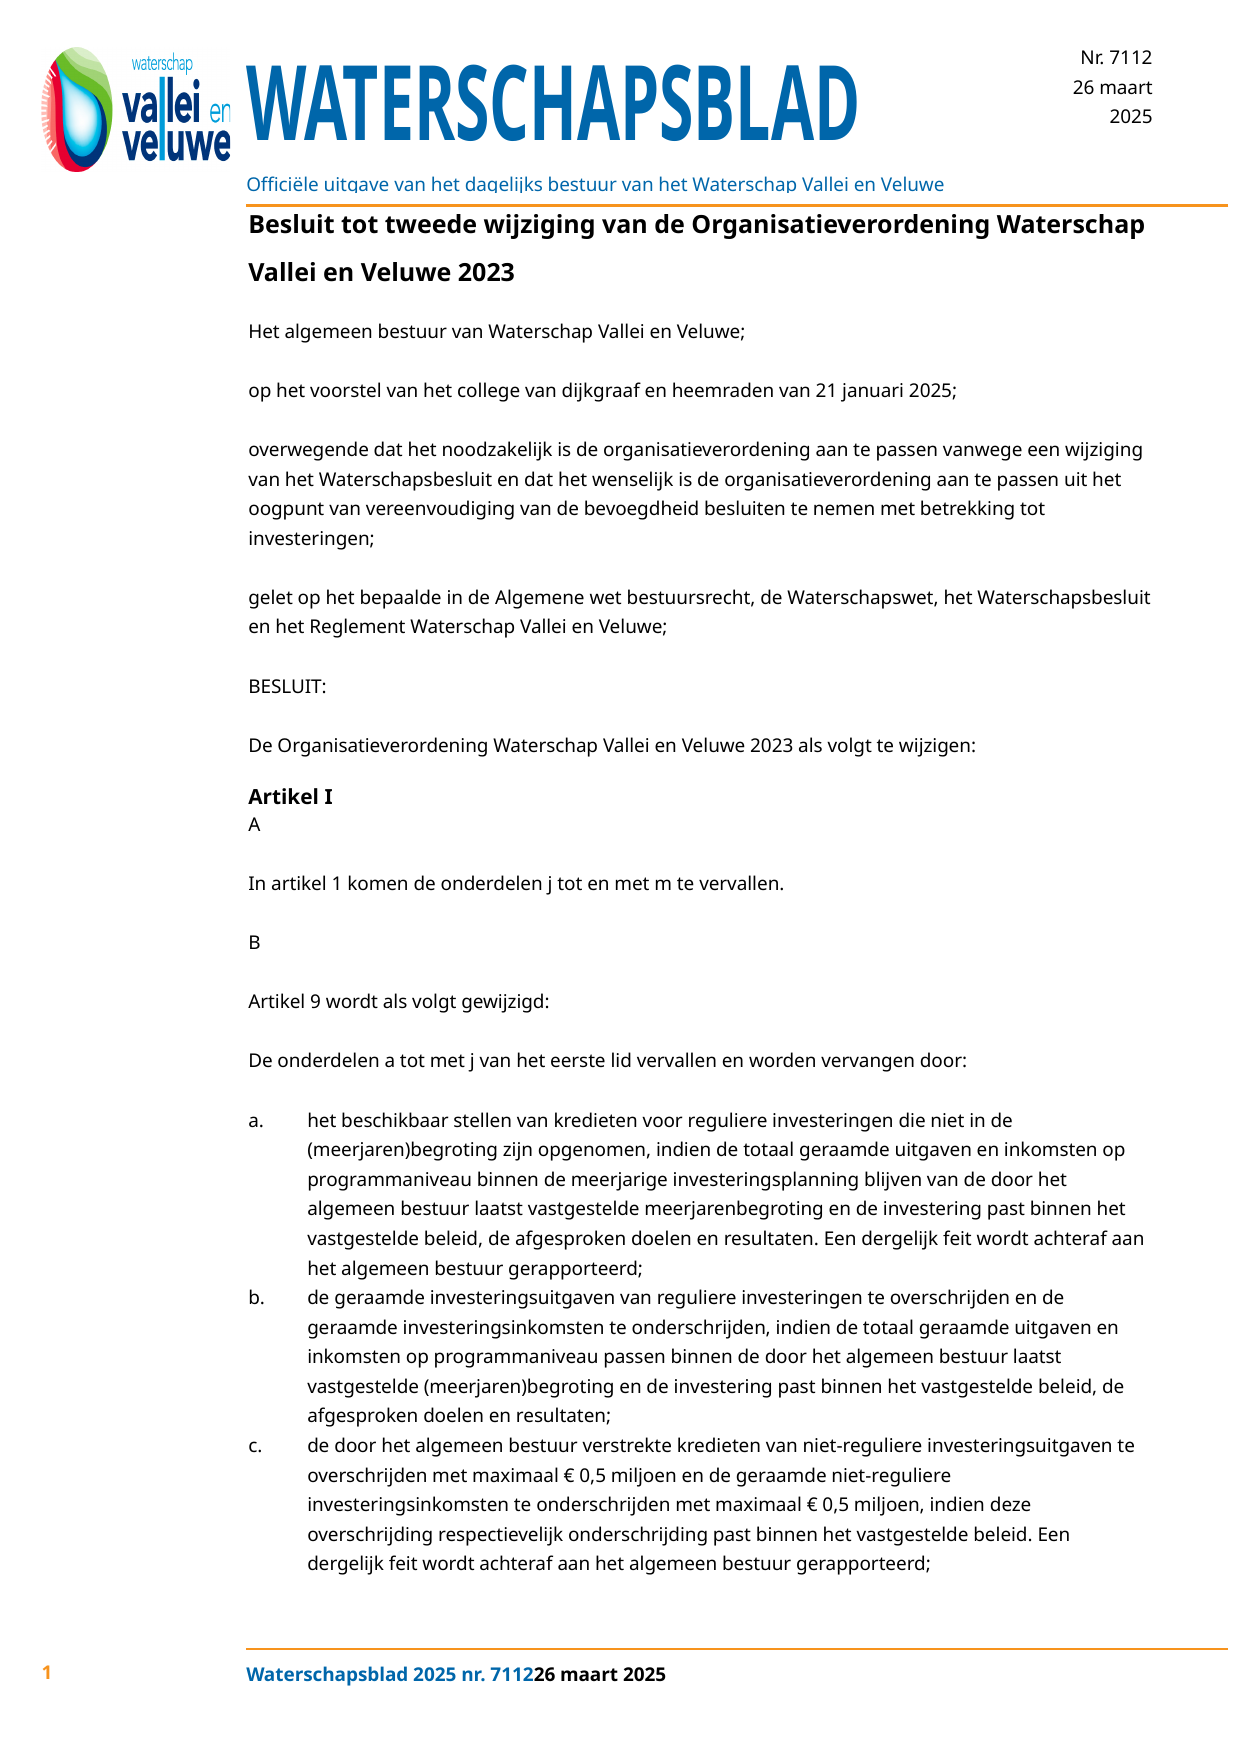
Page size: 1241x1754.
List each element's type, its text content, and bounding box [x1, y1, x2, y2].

text De onderdelen a tot met j van het eerste lid vervallen en worden vervangen door: [248, 1048, 1152, 1073]
text gelet op het bepaalde in de Algemene wet bestuursrecht, de Waterschapswet, het Waterschapsbesluit en het Reglement Waterschap Vallei en Veluwe; [248, 584, 1152, 639]
list de geraamde investeringsuitgaven van reguliere investeringen te overschrijden en de geraamde investeringsinkomsten te onderschrijden, indien de totaal geraamde uitgaven en inkomsten op programmaniveau passen binnen de door het algemeen bestuur laatst vastgestelde (meerjaren)begroting en de investering past binnen het vastgestelde beleid, de afgesproken doelen en resultaten; [248, 1284, 1152, 1428]
list de door het algemeen bestuur verstrekte kredieten van niet-reguliere investeringsuitgaven te overschrijden met maximaal € 0,5 miljoen en de geraamde niet-reguliere investeringsinkomsten te onderschrijden met maximaal € 0,5 miljoen, indien deze overschrijding respectievelijk onderschrijding past binnen het vastgestelde beleid. Een dergelijk feit wordt achteraf aan het algemeen bestuur gerapporteerd; [248, 1432, 1152, 1576]
text overwegende dat het noodzakelijk is de organisatieverordening aan te passen vanwege een wijziging van het Waterschapsbesluit en dat het wenselijk is de organisatieverordening aan te passen uit het oogpunt van vereenvoudiging van de bevoegdheid besluiten te nemen met betrekking tot investeringen; [248, 436, 1152, 551]
text op het voorstel van het college van dijkgraaf en heemraden van 21 januari 2025; [248, 377, 1152, 403]
text Artikel I [248, 782, 1152, 811]
text Artikel 9 wordt als volgt gewijzigd: [248, 988, 1152, 1014]
text De Organisatieverordening Waterschap Vallei en Veluwe 2023 als volgt te wijzigen: [248, 732, 1152, 758]
text Het algemeen bestuur van Waterschap Vallei en Veluwe; [248, 318, 1152, 344]
text A [248, 811, 1152, 837]
text B [248, 929, 1152, 955]
text In artikel 1 komen de onderdelen j tot en met m te vervallen. [248, 870, 1152, 896]
picture [41, 47, 231, 172]
text BESLUIT: [248, 673, 1152, 699]
list het beschikbaar stellen van kredieten voor reguliere investeringen die niet in de (meerjaren)begroting zijn opgenomen, indien de totaal geraamde uitgaven en inkomsten op programmaniveau binnen de meerjarige investeringsplanning blijven van de door het algemeen bestuur laatst vastgestelde meerjarenbegroting en de investering past binnen het vastgestelde beleid, de afgesproken doelen en resultaten. Een dergelijk feit wordt achteraf aan het algemeen bestuur gerapporteerd; [248, 1107, 1152, 1280]
text Besluit tot tweede wijziging van de Organisatieverordening Waterschap Vallei en Veluwe 2023 [248, 207, 1152, 288]
